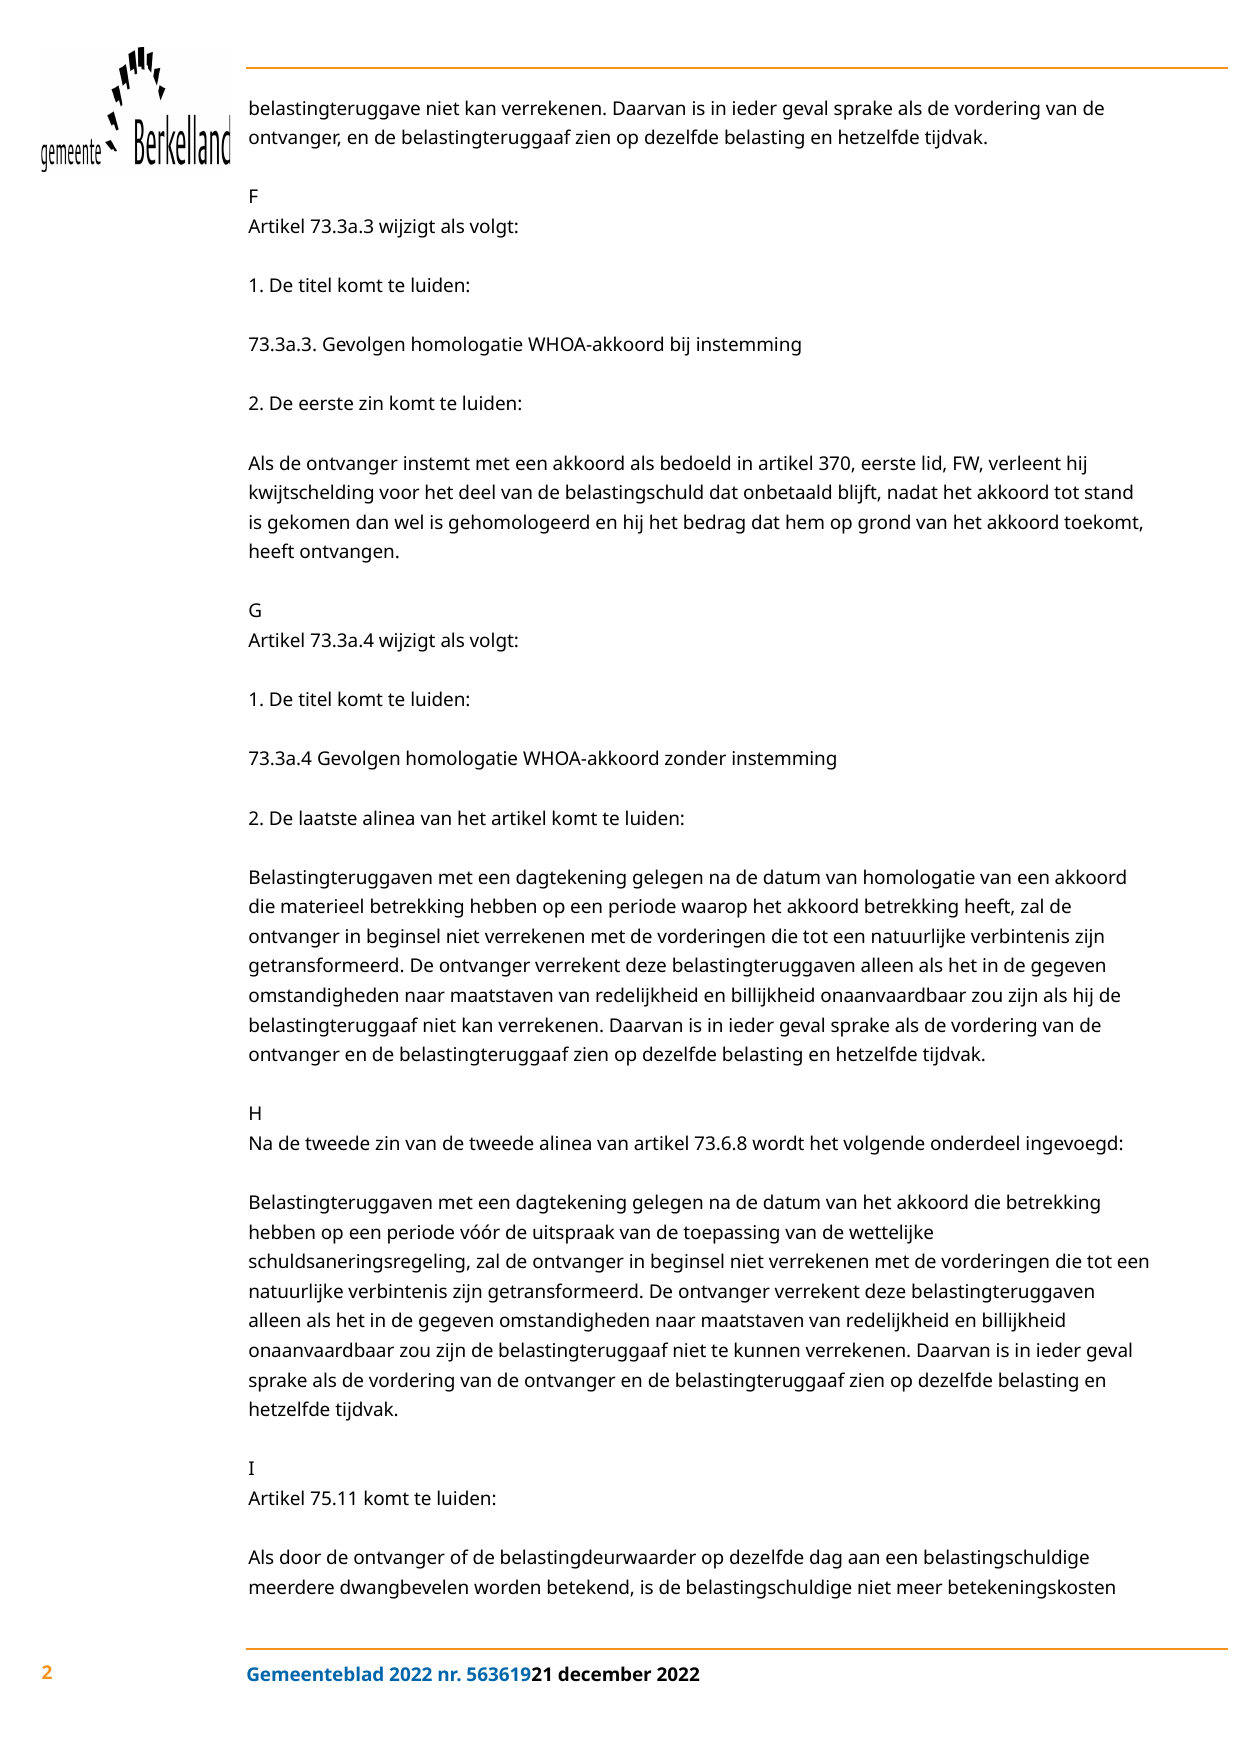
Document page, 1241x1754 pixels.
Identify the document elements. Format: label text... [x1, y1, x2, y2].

text F [248, 183, 1152, 209]
text I [248, 1456, 1152, 1481]
picture [41, 47, 231, 172]
text belastingteruggave niet kan verrekenen. Daarvan is in ieder geval sprake als de vordering van de ontvanger, en de belastingteruggaaf zien op dezelfde belasting en hetzelfde tijdvak. [248, 95, 1152, 150]
text 1. De titel komt te luiden: [248, 272, 1152, 298]
text 2. De laatste alinea van het artikel komt te luiden: [248, 805, 1152, 831]
text Na de tweede zin van de tweede alinea van artikel 73.6.8 wordt het volgende onderdeel ingevoegd: [248, 1130, 1152, 1156]
text Belastingteruggaven met een dagtekening gelegen na de datum van het akkoord die betrekking hebben op een periode vóór de uitspraak van de toepassing van de wettelijke schuldsaneringsregeling, zal de ontvanger in beginsel niet verrekenen met de vorderingen die tot een natuurlijke verbintenis zijn getransformeerd. De ontvanger verrekent deze belastingteruggaven alleen als het in de gegeven omstandigheden naar maatstaven van redelijkheid en billijkheid onaanvaardbaar zou zijn de belastingteruggaaf niet te kunnen verrekenen. Daarvan is in ieder geval sprake als de vordering van de ontvanger en de belastingteruggaaf zien op dezelfde belasting en hetzelfde tijdvak. [248, 1189, 1152, 1422]
text Artikel 73.3a.4 wijzigt als volgt: [248, 627, 1152, 653]
text Als de ontvanger instemt met een akkoord als bedoeld in artikel 370, eerste lid, FW, verleent hij kwijtschelding voor het deel van de belastingschuld dat onbetaald blijft, nadat het akkoord tot stand is gekomen dan wel is gehomologeerd en hij het bedrag dat hem op grond van het akkoord toekomt, heeft ontvangen. [248, 450, 1152, 564]
text Artikel 75.11 komt te luiden: [248, 1485, 1152, 1511]
text Als door de ontvanger of de belastingdeurwaarder op dezelfde dag aan een belastingschuldige meerdere dwangbevelen worden betekend, is de belastingschuldige niet meer betekeningskosten [248, 1544, 1152, 1600]
text G [248, 598, 1152, 623]
text H [248, 1101, 1152, 1126]
text Belastingteruggaven met een dagtekening gelegen na de datum van homologatie van een akkoord die materieel betrekking hebben op een periode waarop het akkoord betrekking heeft, zal de ontvanger in beginsel niet verrekenen met de vorderingen die tot een natuurlijke verbintenis zijn getransformeerd. De ontvanger verrekent deze belastingteruggaven alleen als het in de gegeven omstandigheden naar maatstaven van redelijkheid en billijkheid onaanvaardbaar zou zijn als hij de belastingteruggaaf niet kan verrekenen. Daarvan is in ieder geval sprake als de vordering van de ontvanger en de belastingteruggaaf zien op dezelfde belasting en hetzelfde tijdvak. [248, 864, 1152, 1067]
text 1. De titel komt te luiden: [248, 686, 1152, 712]
text 73.3a.3. Gevolgen homologatie WHOA-akkoord bij instemming [248, 331, 1152, 357]
text Artikel 73.3a.3 wijzigt als volgt: [248, 213, 1152, 239]
text 73.3a.4 Gevolgen homologatie WHOA-akkoord zonder instemming [248, 746, 1152, 771]
text 2. De eerste zin komt te luiden: [248, 391, 1152, 416]
